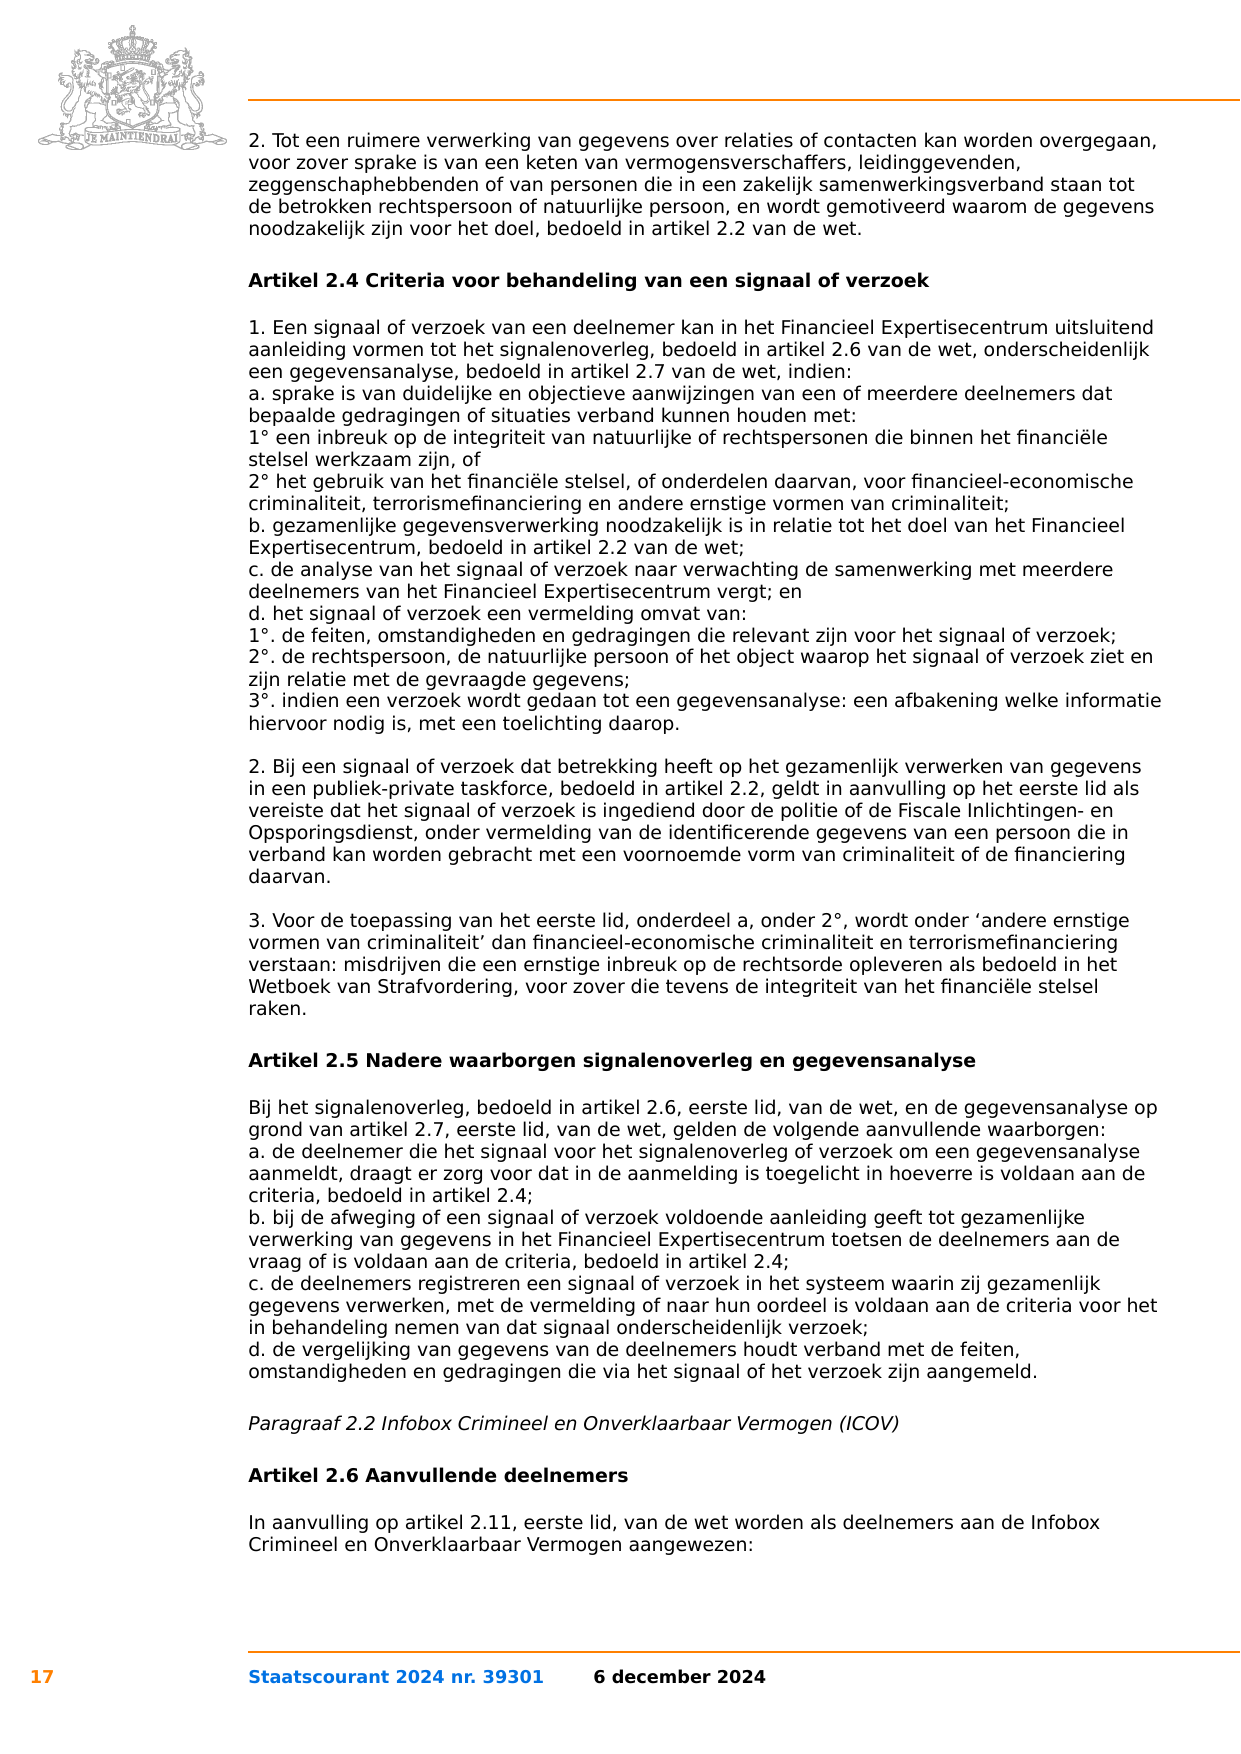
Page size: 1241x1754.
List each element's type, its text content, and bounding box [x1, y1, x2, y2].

text 1° een inbreuk op de integriteit van natuurlijke of rechtspersonen die binnen het financiële stelsel werkzaam zijn, of [248, 427, 1163, 471]
subtitle Paragraaf 2.2 Infobox Crimineel en Onverklaarbaar Vermogen (ICOV) [248, 1413, 1163, 1434]
text 3°. indien een verzoek wordt gedaan tot een gegevensanalyse: een afbakening welke informatie hiervoor nodig is, met een toelichting daarop. [248, 690, 1163, 734]
text 3. Voor de toepassing van het eerste lid, onderdeel a, onder 2°, wordt onder ‘andere ernstige vormen van criminaliteit’ dan financieel-economische criminaliteit en terrorismefinanciering verstaan: misdrijven die een ernstige inbreuk op de rechtsorde opleveren als bedoeld in het Wetboek van Strafvordering, voor zover die tevens de integriteit van het financiële stelsel raken. [248, 910, 1163, 1020]
text 2. Tot een ruimere verwerking van gegevens over relaties of contacten kan worden overgegaan, voor zover sprake is van een keten van vermogensverschaffers, leidinggevenden, zeggenschaphebbenden of van personen die in een zakelijk samenwerkingsverband staan tot de betrokken rechtspersoon of natuurlijke persoon, en wordt gemotiveerd waarom de gegevens noodzakelijk zijn voor het doel, bedoeld in artikel 2.2 van de wet. [248, 130, 1163, 240]
subtitle Artikel 2.6 Aanvullende deelnemers [248, 1464, 1163, 1487]
text c. de analyse van het signaal of verzoek naar verwachting de samenwerking met meerdere deelnemers van het Financieel Expertisecentrum vergt; en [248, 558, 1163, 602]
text 1. Een signaal of verzoek van een deelnemer kan in het Financieel Expertisecentrum uitsluitend aanleiding vormen tot het signalenoverleg, bedoeld in artikel 2.6 van de wet, onderscheidenlijk een gegevensanalyse, bedoeld in artikel 2.7 van de wet, indien: [248, 317, 1163, 383]
text a. de deelnemer die het signaal voor het signalenoverleg of verzoek om een gegevensanalyse aanmeldt, draagt er zorg voor dat in de aanmelding is toegelicht in hoeverre is voldaan aan de criteria, bedoeld in artikel 2.4; [248, 1141, 1163, 1207]
text 2. Bij een signaal of verzoek dat betrekking heeft op het gezamenlijk verwerken van gegevens in een publiek-private taskforce, bedoeld in artikel 2.2, geldt in aanvulling op het eerste lid als vereiste dat het signaal of verzoek is ingediend door de politie of de Fiscale Inlichtingen- en Opsporingsdienst, onder vermelding van de identificerende gegevens van een persoon die in verband kan worden gebracht met een voornoemde vorm van criminaliteit of de financiering daarvan. [248, 756, 1163, 888]
text d. het signaal of verzoek een vermelding omvat van: [248, 602, 1163, 624]
text 1°. de feiten, omstandigheden en gedragingen die relevant zijn voor het signaal of verzoek; [248, 624, 1163, 646]
text 2°. de rechtspersoon, de natuurlijke persoon of het object waarop het signaal of verzoek ziet en zijn relatie met de gevraagde gegevens; [248, 646, 1163, 690]
text a. sprake is van duidelijke en objectieve aanwijzingen van een of meerdere deelnemers dat bepaalde gedragingen of situaties verband kunnen houden met: [248, 383, 1163, 427]
text b. gezamenlijke gegevensverwerking noodzakelijk is in relatie tot het doel van het Financieel Expertisecentrum, bedoeld in artikel 2.2 van de wet; [248, 514, 1163, 558]
picture [38, 25, 227, 150]
subtitle Artikel 2.5 Nadere waarborgen signalenoverleg en gegevensanalyse [248, 1050, 1163, 1072]
text b. bij de afweging of een signaal of verzoek voldoende aanleiding geeft tot gezamenlijke verwerking van gegevens in het Financieel Expertisecentrum toetsen de deelnemers aan de vraag of is voldaan aan de criteria, bedoeld in artikel 2.4; [248, 1207, 1163, 1273]
text In aanvulling op artikel 2.11, eerste lid, van de wet worden als deelnemers aan de Infobox Crimineel en Onverklaarbaar Vermogen aangewezen: [248, 1512, 1163, 1556]
text Bij het signalenoverleg, bedoeld in artikel 2.6, eerste lid, van de wet, en de gegevensanalyse op grond van artikel 2.7, eerste lid, van de wet, gelden de volgende aanvullende waarborgen: [248, 1097, 1163, 1141]
text d. de vergelijking van gegevens van de deelnemers houdt verband met de feiten, omstandigheden en gedragingen die via het signaal of het verzoek zijn aangemeld. [248, 1339, 1163, 1383]
text c. de deelnemers registreren een signaal of verzoek in het systeem waarin zij gezamenlijk gegevens verwerken, met de vermelding of naar hun oordeel is voldaan aan de criteria voor het in behandeling nemen van dat signaal onderscheidenlijk verzoek; [248, 1273, 1163, 1339]
subtitle Artikel 2.4 Criteria voor behandeling van een signaal of verzoek [248, 270, 1163, 292]
text 2° het gebruik van het financiële stelsel, of onderdelen daarvan, voor financieel-economische criminaliteit, terrorismefinanciering en andere ernstige vormen van criminaliteit; [248, 471, 1163, 514]
